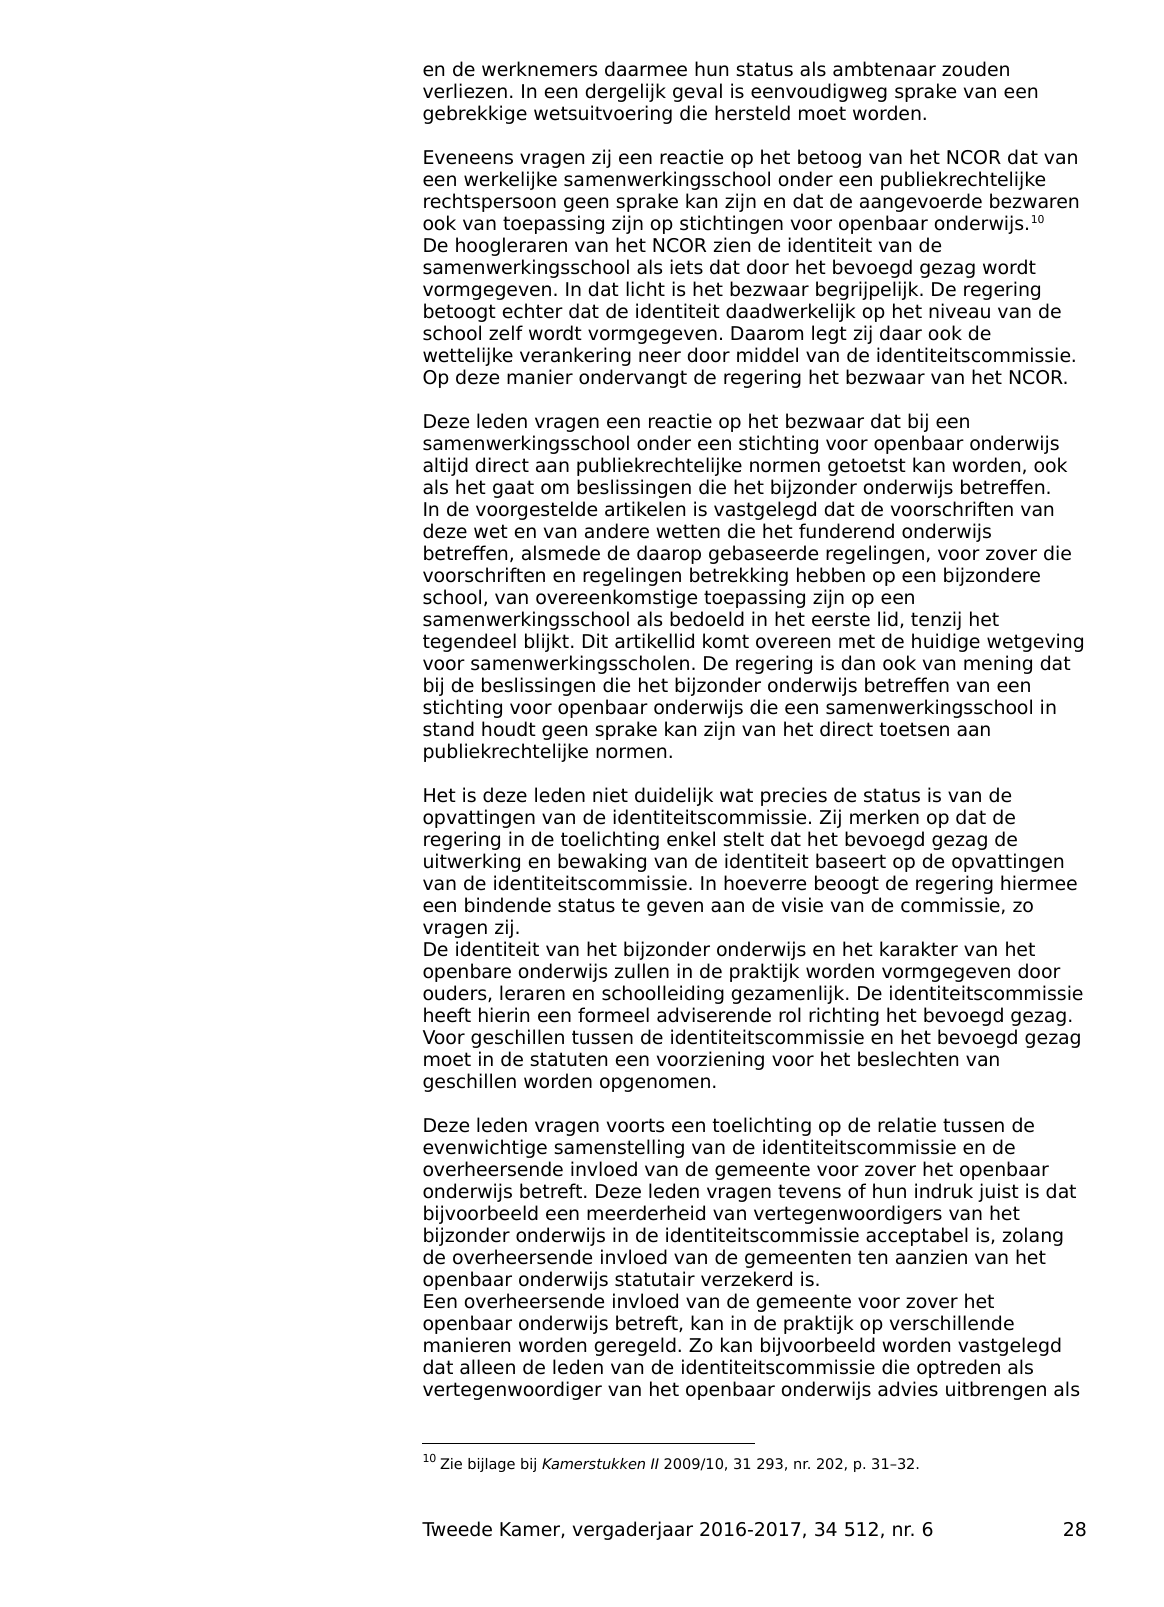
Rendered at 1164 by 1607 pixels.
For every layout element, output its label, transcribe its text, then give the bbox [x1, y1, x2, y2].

text Het is deze leden niet duidelijk wat precies de status is van de opvattingen van de identiteitscommissie. Zij merken op dat de regering in de toelichting enkel stelt dat het bevoegd gezag de uitwerking en bewaking van de identiteit baseert op de opvattingen van de identiteitscommissie. In hoeverre beoogt de regering hiermee een bindende status te geven aan de visie van de commissie, zo vragen zij. [422, 785, 1087, 939]
text Deze leden vragen voorts een toelichting op de relatie tussen de evenwichtige samenstelling van de identiteitscommissie en de overheersende invloed van de gemeente voor zover het openbaar onderwijs betreft. Deze leden vragen tevens of hun indruk juist is dat bijvoorbeeld een meerderheid van vertegenwoordigers van het bijzonder onderwijs in de identiteitscommissie acceptabel is, zolang de overheersende invloed van de gemeenten ten aanzien van het openbaar onderwijs statutair verzekerd is. [422, 1115, 1087, 1291]
text De identiteit van het bijzonder onderwijs en het karakter van het openbare onderwijs zullen in de praktijk worden vormgegeven door ouders, leraren en schoolleiding gezamenlijk. De identiteitscommissie heeft hierin een formeel adviserende rol richting het bevoegd gezag. Voor geschillen tussen de identiteitscommissie en het bevoegd gezag moet in de statuten een voorziening voor het beslechten van geschillen worden opgenomen. [422, 939, 1087, 1093]
text en de werknemers daarmee hun status als ambtenaar zouden verliezen. In een dergelijk geval is eenvoudigweg sprake van een gebrekkige wetsuitvoering die hersteld moet worden. [422, 59, 1087, 125]
text De hoogleraren van het NCOR zien de identiteit van de samenwerkingsschool als iets dat door het bevoegd gezag wordt vormgegeven. In dat licht is het bezwaar begrijpelijk. De regering betoogt echter dat de identiteit daadwerkelijk op het niveau van de school zelf wordt vormgegeven. Daarom legt zij daar ook de wettelijke verankering neer door middel van de identiteitscommissie. Op deze manier ondervangt de regering het bezwaar van het NCOR. [422, 235, 1087, 389]
text Eveneens vragen zij een reactie op het betoog van het NCOR dat van een werkelijke samenwerkingsschool onder een publiekrechtelijke rechtspersoon geen sprake kan zijn en dat de aangevoerde bezwaren ook van toepassing zijn op stichtingen voor openbaar onderwijs. [422, 147, 1087, 235]
text Deze leden vragen een reactie op het bezwaar dat bij een samenwerkingsschool onder een stichting voor openbaar onderwijs altijd direct aan publiekrechtelijke normen getoetst kan worden, ook als het gaat om beslissingen die het bijzonder onderwijs betreffen. [422, 411, 1087, 499]
text In de voorgestelde artikelen is vastgelegd dat de voorschriften van deze wet en van andere wetten die het funderend onderwijs betreffen, alsmede de daarop gebaseerde regelingen, voor zover die voorschriften en regelingen betrekking hebben op een bijzondere school, van overeenkomstige toepassing zijn op een samenwerkingsschool als bedoeld in het eerste lid, tenzij het tegendeel blijkt. Dit artikellid komt overeen met de huidige wetgeving voor samenwerkingsscholen. De regering is dan ook van mening dat bij de beslissingen die het bijzonder onderwijs betreffen van een stichting voor openbaar onderwijs die een samenwerkingsschool in stand houdt geen sprake kan zijn van het direct toetsen aan publiekrechtelijke normen. [422, 499, 1087, 763]
text Een overheersende invloed van de gemeente voor zover het openbaar onderwijs betreft, kan in de praktijk op verschillende manieren worden geregeld. Zo kan bijvoorbeeld worden vastgelegd dat alleen de leden van de identiteitscommissie die optreden als vertegenwoordiger van het openbaar onderwijs advies uitbrengen als [422, 1291, 1087, 1401]
text Zie bijlage bij Kamerstukken II 2009/10, 31 293, nr. 202, p. 31–32. [422, 1452, 1087, 1474]
